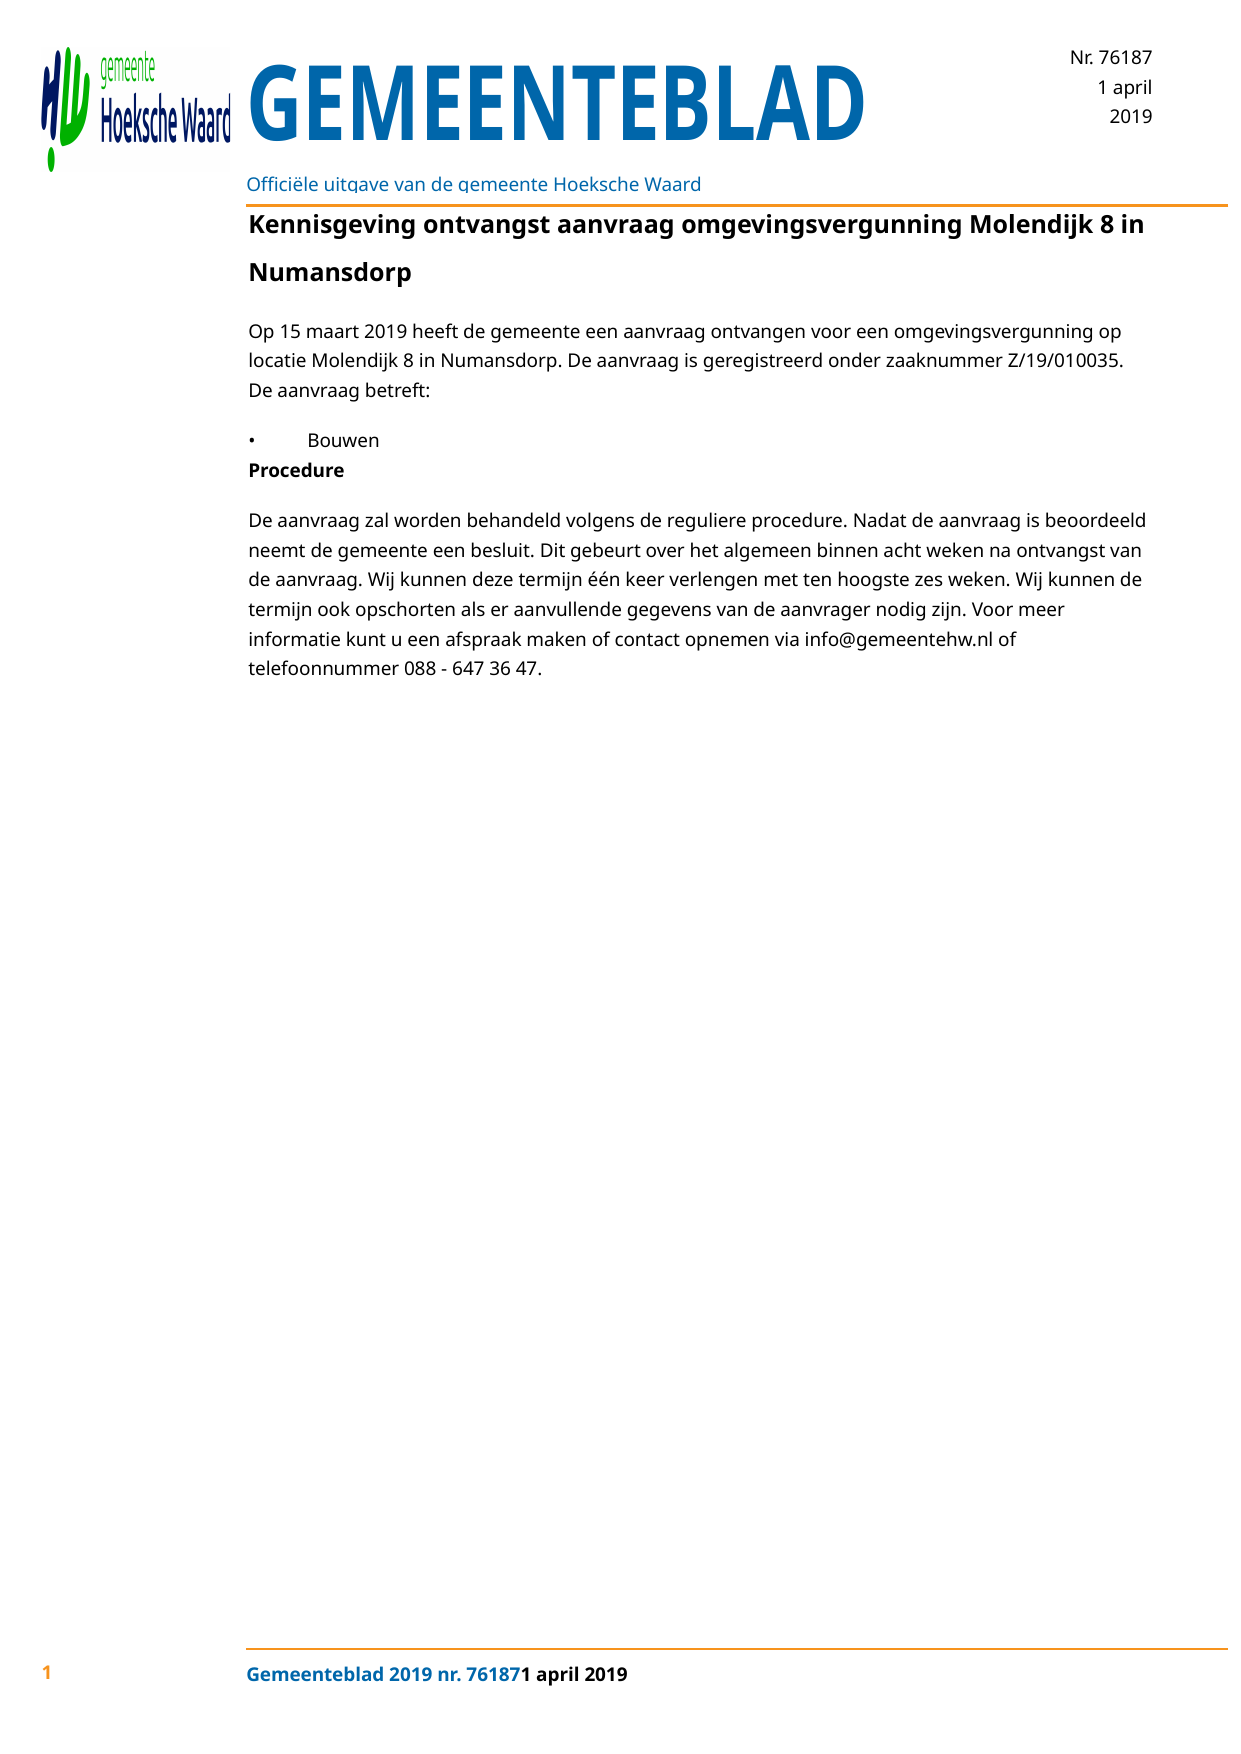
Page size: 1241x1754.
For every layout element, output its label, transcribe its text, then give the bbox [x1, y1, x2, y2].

text Op 15 maart 2019 heeft de gemeente een aanvraag ontvangen voor een omgevingsvergunning op locatie Molendijk 8 in Numansdorp. De aanvraag is geregistreerd onder zaaknummer Z/19/010035. De aanvraag betreft: [248, 318, 1152, 403]
text De aanvraag zal worden behandeld volgens de reguliere procedure. Nadat de aanvraag is beoordeeld neemt de gemeente een besluit. Dit gebeurt over het algemeen binnen acht weken na ontvangst van de aanvraag. Wij kunnen deze termijn één keer verlengen met ten hoogste zes weken. Wij kunnen de termijn ook opschorten als er aanvullende gegevens van de aanvrager nodig zijn. Voor meer informatie kunt u een afspraak maken of contact opnemen via info@gemeentehw.nl of telefoonnummer 088 - 647 36 47. [248, 507, 1152, 681]
text Procedure [248, 457, 1152, 483]
picture [41, 47, 231, 172]
list Bouwen [248, 427, 1152, 453]
text Kennisgeving ontvangst aanvraag omgevingsvergunning Molendijk 8 in Numansdorp [248, 207, 1152, 288]
